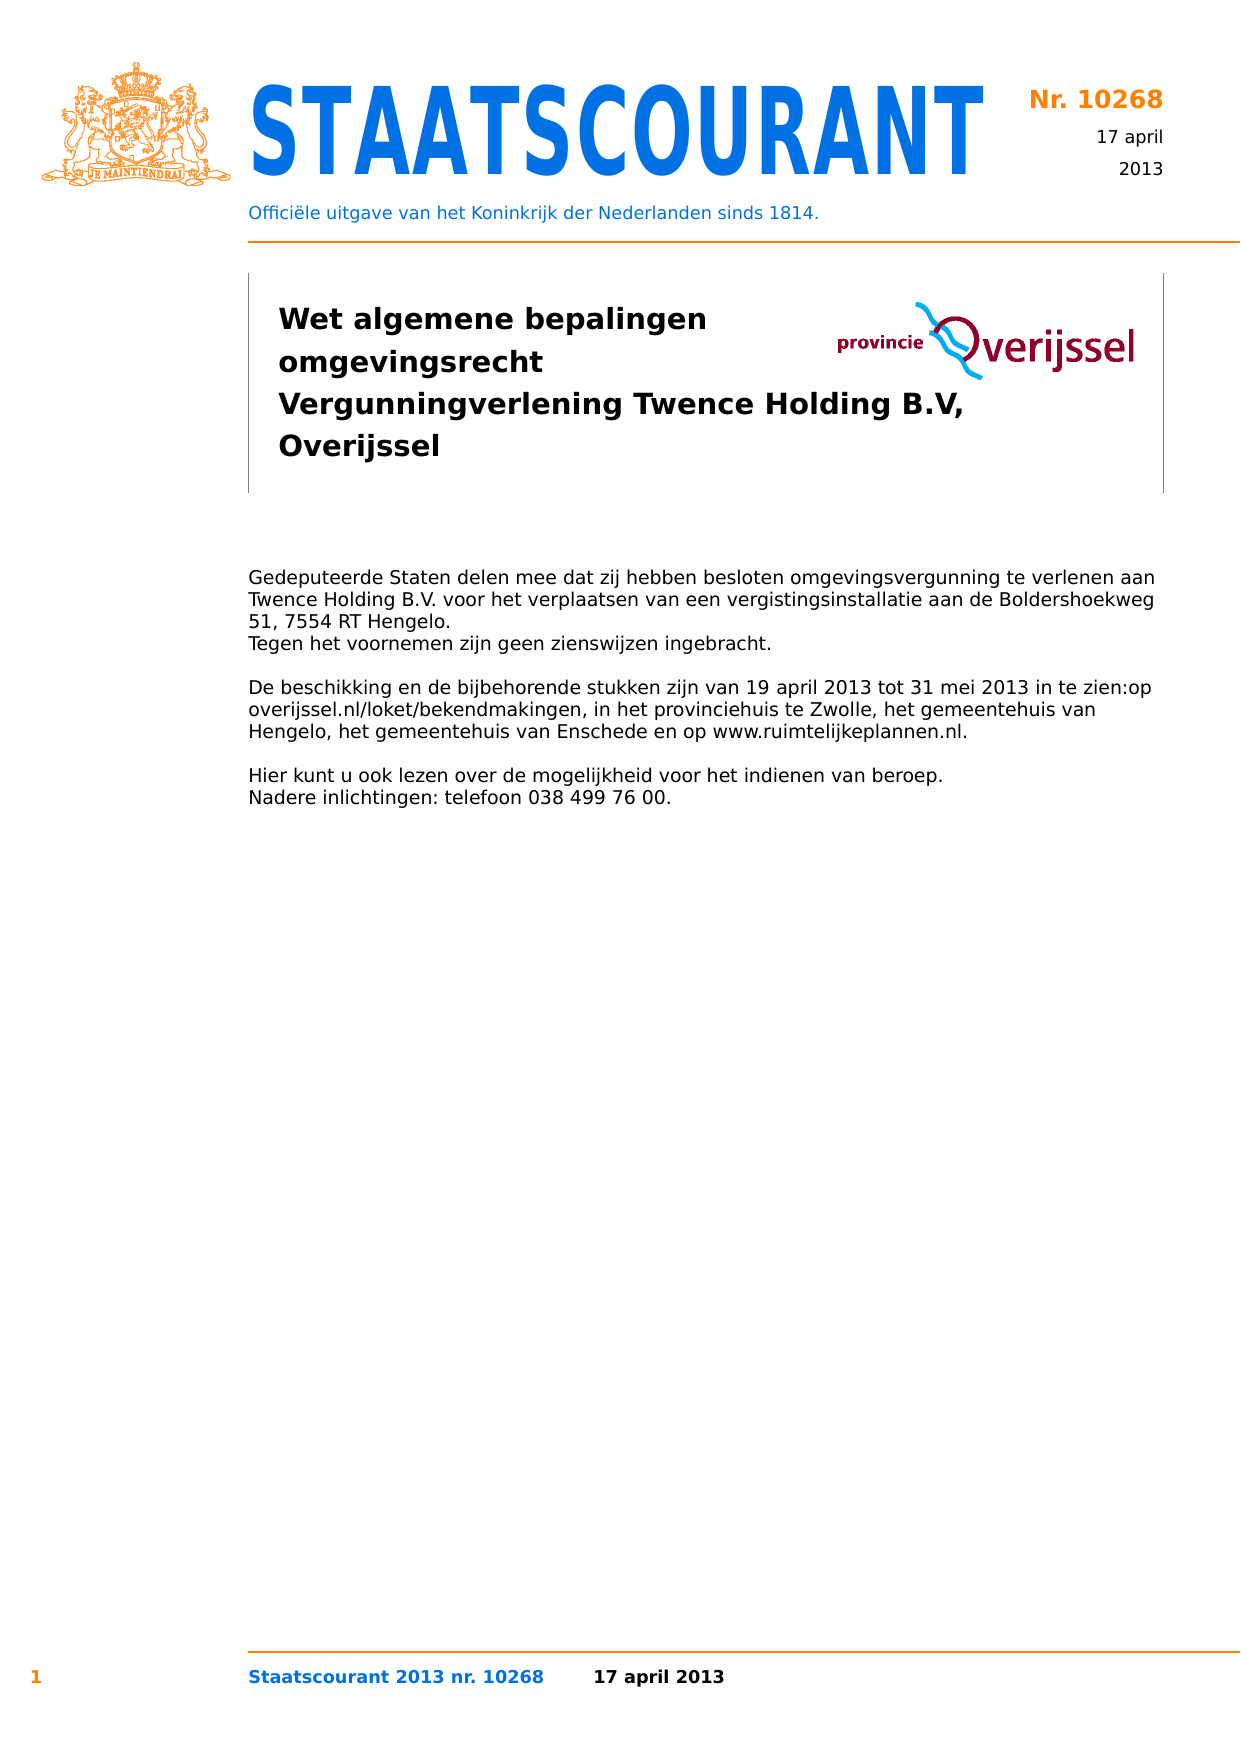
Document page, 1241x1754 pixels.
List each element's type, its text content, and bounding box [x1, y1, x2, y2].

table_cell 17 april [998, 121, 1240, 153]
text Hier kunt u ook lezen over de mogelijkheid voor het indienen van beroep. [248, 765, 1163, 787]
table_header STAATSCOURANT [248, 62, 998, 203]
text Tegen het voornemen zijn geen zienswijzen ingebracht. [248, 633, 1163, 655]
subtitle Wet algemene bepalingen omgevingsrecht Vergunningverlening Twence Holding B.V, Overijssel [249, 273, 1163, 493]
table_cell 2013 [998, 153, 1240, 203]
table_header [25, 62, 248, 241]
table_header Nr. 10268 [998, 62, 1240, 121]
picture [41, 62, 231, 186]
picture [838, 302, 1134, 380]
text De beschikking en de bijbehorende stukken zijn van 19 april 2013 tot 31 mei 2013 in te zien:op overijssel.nl/loket/bekendmakingen, in het provinciehuis te Zwolle, het gemeentehuis van Hengelo, het gemeentehuis van Enschede en op www.ruimtelijkeplannen.nl. [248, 677, 1163, 743]
text Nadere inlichtingen: telefoon 038 499 76 00. [248, 787, 1163, 809]
table_cell Officiële uitgave van het Koninkrijk der Nederlanden sinds 1814. [248, 203, 1240, 241]
text Gedeputeerde Staten delen mee dat zij hebben besloten omgevingsvergunning te verlenen aan Twence Holding B.V. voor het verplaatsen van een vergistingsinstallatie aan de Boldershoekweg 51, 7554 RT Hengelo. [248, 567, 1163, 633]
